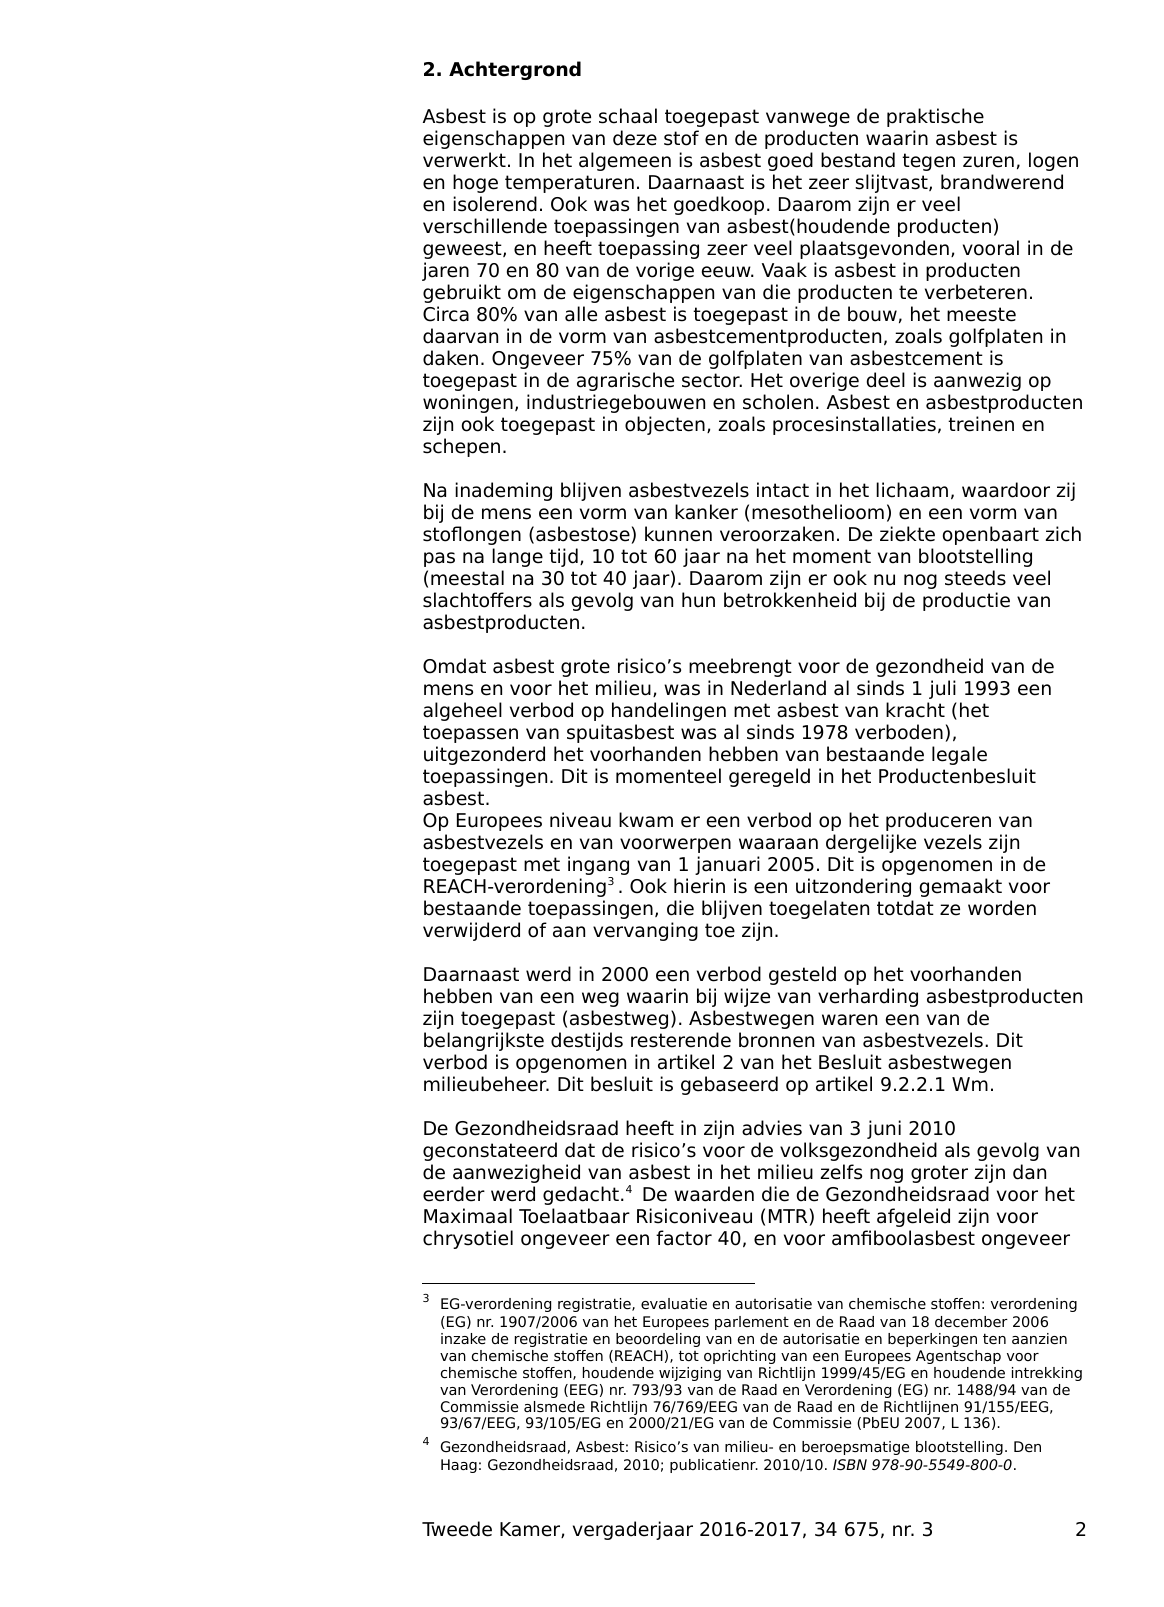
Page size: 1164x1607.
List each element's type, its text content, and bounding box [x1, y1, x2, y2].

text Daarnaast werd in 2000 een verbod gesteld op het voorhanden hebben van een weg waarin bij wijze van verharding asbestproducten zijn toegepast (asbestweg). Asbestwegen waren een van de belangrijkste destijds resterende bronnen van asbestvezels. Dit verbod is opgenomen in artikel 2 van het Besluit asbestwegen milieubeheer. Dit besluit is gebaseerd op artikel 9.2.2.1 Wm. [422, 964, 1087, 1096]
text Asbest is op grote schaal toegepast vanwege de praktische eigenschappen van deze stof en de producten waarin asbest is verwerkt. In het algemeen is asbest goed bestand tegen zuren, logen en hoge temperaturen. Daarnaast is het zeer slijtvast, brandwerend en isolerend. Ook was het goedkoop. Daarom zijn er veel verschillende toepassingen van asbest(houdende producten) geweest, en heeft toepassing zeer veel plaatsgevonden, vooral in de jaren 70 en 80 van de vorige eeuw. Vaak is asbest in producten gebruikt om de eigenschappen van die producten te verbeteren. Circa 80% van alle asbest is toegepast in de bouw, het meeste daarvan in de vorm van asbestcementproducten, zoals golfplaten in daken. Ongeveer 75% van de golfplaten van asbestcement is toegepast in de agrarische sector. Het overige deel is aanwezig op woningen, industriegebouwen en scholen. Asbest en asbestproducten zijn ook toegepast in objecten, zoals procesinstallaties, treinen en schepen. [422, 106, 1087, 458]
text EG-verordening registratie, evaluatie en autorisatie van chemische stoffen: verordening (EG) nr. 1907/2006 van het Europees parlement en de Raad van 18 december 2006 inzake de registratie en beoordeling van en de autorisatie en beperkingen ten aanzien van chemische stoffen (REACH), tot oprichting van een Europees Agentschap voor chemische stoffen, houdende wijziging van Richtlijn 1999/45/EG en houdende intrekking van Verordening (EEG) nr. 793/93 van de Raad en Verordening (EG) nr. 1488/94 van de Commissie alsmede Richtlijn 76/769/EEG van de Raad en de Richtlijnen 91/155/EEG, 93/67/EEG, 93/105/EG en 2000/21/EG van de Commissie (PbEU 2007, L 136). [422, 1292, 1087, 1432]
text De Gezondheidsraad heeft in zijn advies van 3 juni 2010 geconstateerd dat de risico’s voor de volksgezondheid als gevolg van de aanwezigheid van asbest in het milieu zelfs nog groter zijn dan eerder werd gedacht. De waarden die de Gezondheidsraad voor het Maximaal Toelaatbaar Risiconiveau (MTR) heeft afgeleid zijn voor chrysotiel ongeveer een factor 40, en voor amfiboolasbest ongeveer [422, 1118, 1087, 1250]
text Na inademing blijven asbestvezels intact in het lichaam, waardoor zij bij de mens een vorm van kanker (mesothelioom) en een vorm van stoflongen (asbestose) kunnen veroorzaken. De ziekte openbaart zich pas na lange tijd, 10 tot 60 jaar na het moment van blootstelling (meestal na 30 tot 40 jaar). Daarom zijn er ook nu nog steeds veel slachtoffers als gevolg van hun betrokkenheid bij de productie van asbestproducten. [422, 480, 1087, 634]
subtitle 2. Achtergrond [422, 59, 1087, 81]
text Gezondheidsraad, Asbest: Risico’s van milieu- en beroepsmatige blootstelling. Den Haag: Gezondheidsraad, 2010; publicatienr. 2010/10. ISBN 978-90-5549-800-0. [422, 1435, 1087, 1474]
text Omdat asbest grote risico’s meebrengt voor de gezondheid van de mens en voor het milieu, was in Nederland al sinds 1 juli 1993 een algeheel verbod op handelingen met asbest van kracht (het toepassen van spuitasbest was al sinds 1978 verboden), uitgezonderd het voorhanden hebben van bestaande legale toepassingen. Dit is momenteel geregeld in het Productenbesluit asbest. [422, 656, 1087, 810]
text Op Europees niveau kwam er een verbod op het produceren van asbestvezels en van voorwerpen waaraan dergelijke vezels zijn toegepast met ingang van 1 januari 2005. Dit is opgenomen in de REACH-verordening. Ook hierin is een uitzondering gemaakt voor bestaande toepassingen, die blijven toegelaten totdat ze worden verwijderd of aan vervanging toe zijn. [422, 810, 1087, 942]
